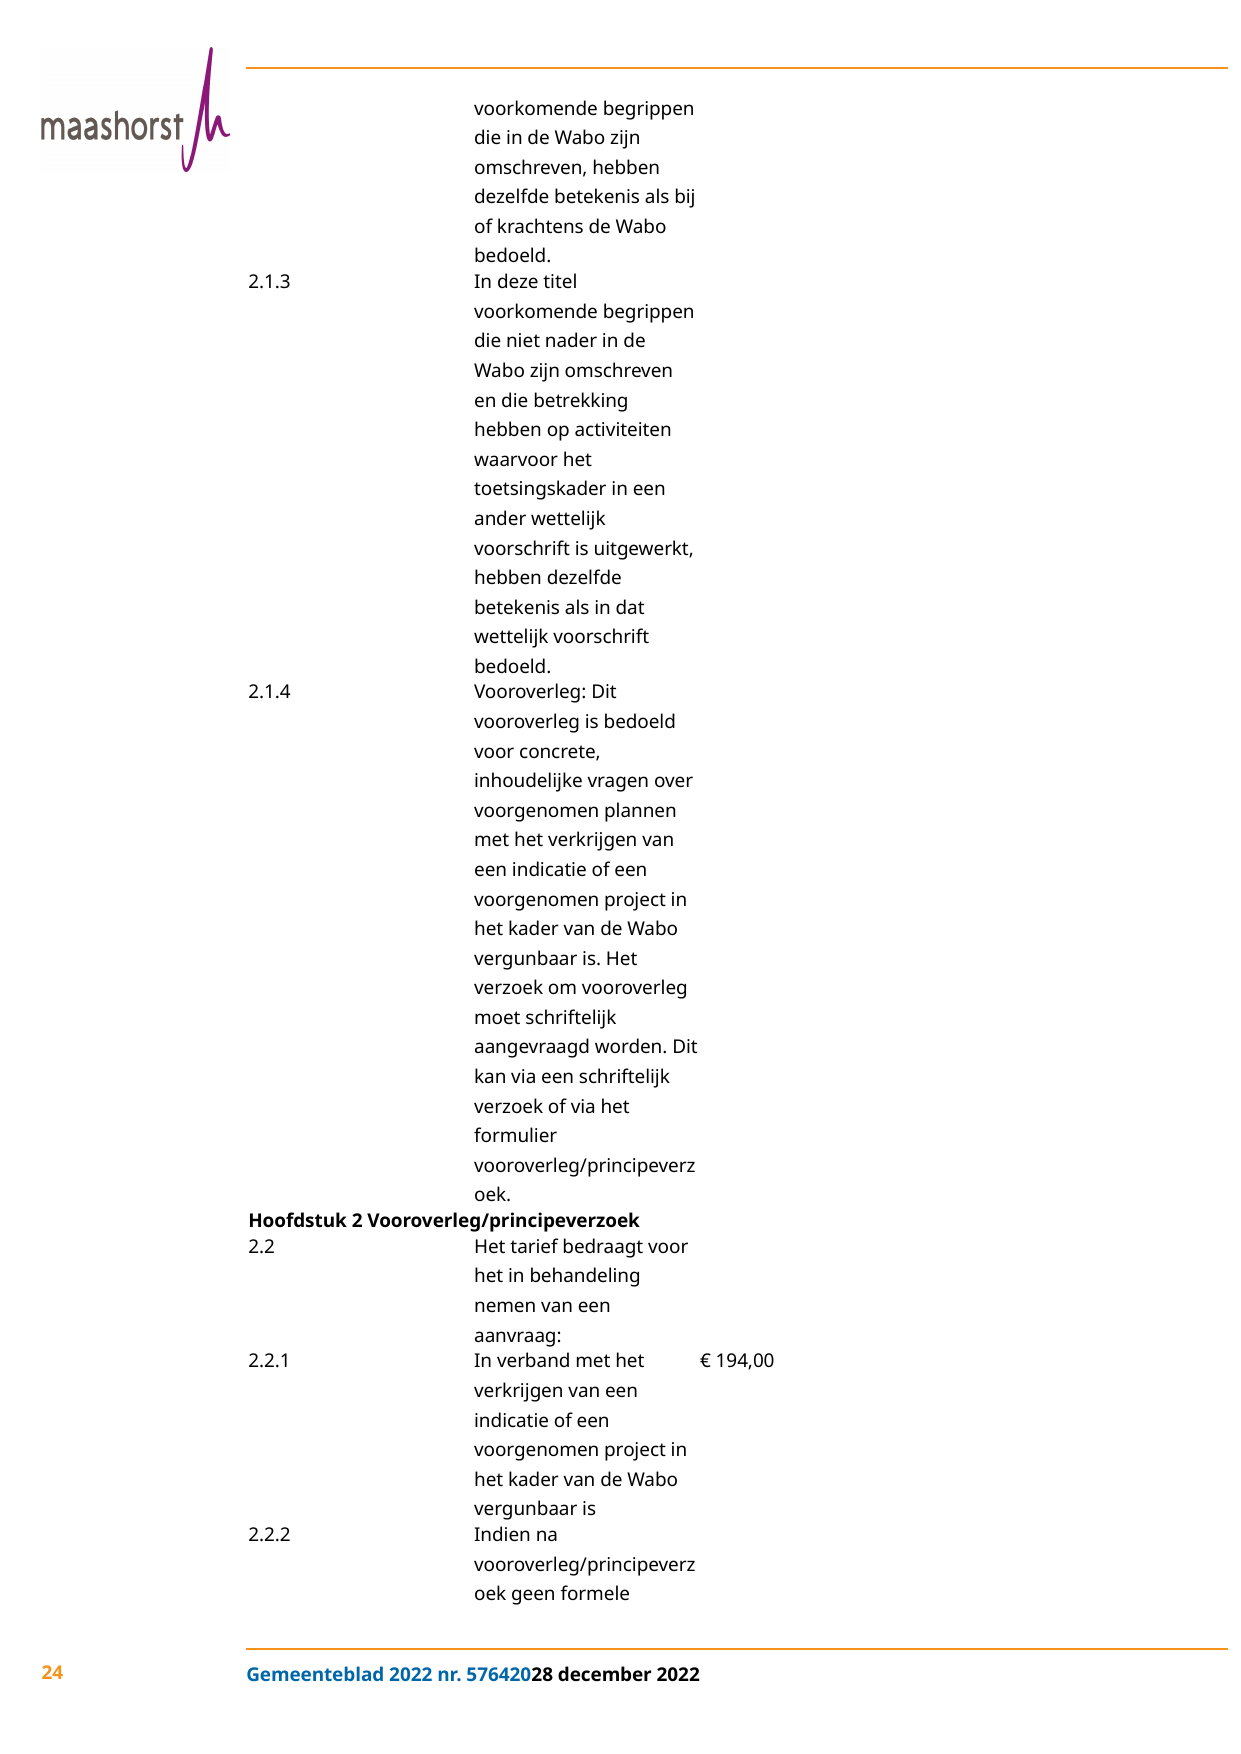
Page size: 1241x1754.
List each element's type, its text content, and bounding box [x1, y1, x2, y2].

table_cell [926, 1348, 1152, 1521]
table_cell voorkomende begrippen die in de Wabo zijn omschreven, hebben dezelfde betekenis als bij of krachtens de Wabo bedoeld. [474, 95, 700, 268]
table_cell [700, 1521, 926, 1606]
table_cell [926, 1233, 1152, 1348]
table_cell [700, 95, 926, 268]
table_cell In deze titel voorkomende begrippen die niet nader in de Wabo zijn omschreven en die betrekking hebben op activiteiten waarvoor het toetsingskader in een ander wettelijk voorschrift is uitgewerkt, hebben dezelfde betekenis als in dat wettelijk voorschrift bedoeld. [474, 269, 700, 679]
table_cell [926, 269, 1152, 679]
table_cell € 194,00 [700, 1348, 926, 1521]
table_cell Vooroverleg: Dit vooroverleg is bedoeld voor concrete, inhoudelijke vragen over voorgenomen plannen met het verkrijgen van een indicatie of een voorgenomen project in het kader van de Wabo vergunbaar is. Het verzoek om vooroverleg moet schriftelijk aangevraagd worden. Dit kan via een schriftelijk verzoek of via het formulier vooroverleg/principeverzoek. [474, 679, 700, 1207]
table_cell [700, 1233, 926, 1348]
table_cell [700, 269, 926, 679]
table_cell Hoofdstuk 2 Vooroverleg/principeverzoek [248, 1208, 1152, 1233]
table_cell 2.1.4 [248, 679, 474, 1207]
table_cell 2.2 [248, 1233, 474, 1348]
table_cell Indien na vooroverleg/principeverzoek geen formele [474, 1521, 700, 1606]
table_cell [926, 1521, 1152, 1606]
table_cell 2.2.2 [248, 1521, 474, 1606]
table_cell 2.2.1 [248, 1348, 474, 1521]
table_cell In verband met het verkrijgen van een indicatie of een voorgenomen project in het kader van de Wabo vergunbaar is [474, 1348, 700, 1521]
table_cell [926, 679, 1152, 1207]
table_cell [700, 679, 926, 1207]
table_cell 2.1.3 [248, 269, 474, 679]
picture [41, 47, 231, 172]
table_cell [248, 95, 474, 268]
table_cell [926, 95, 1152, 268]
table_cell Het tarief bedraagt voor het in behandeling nemen van een aanvraag: [474, 1233, 700, 1348]
